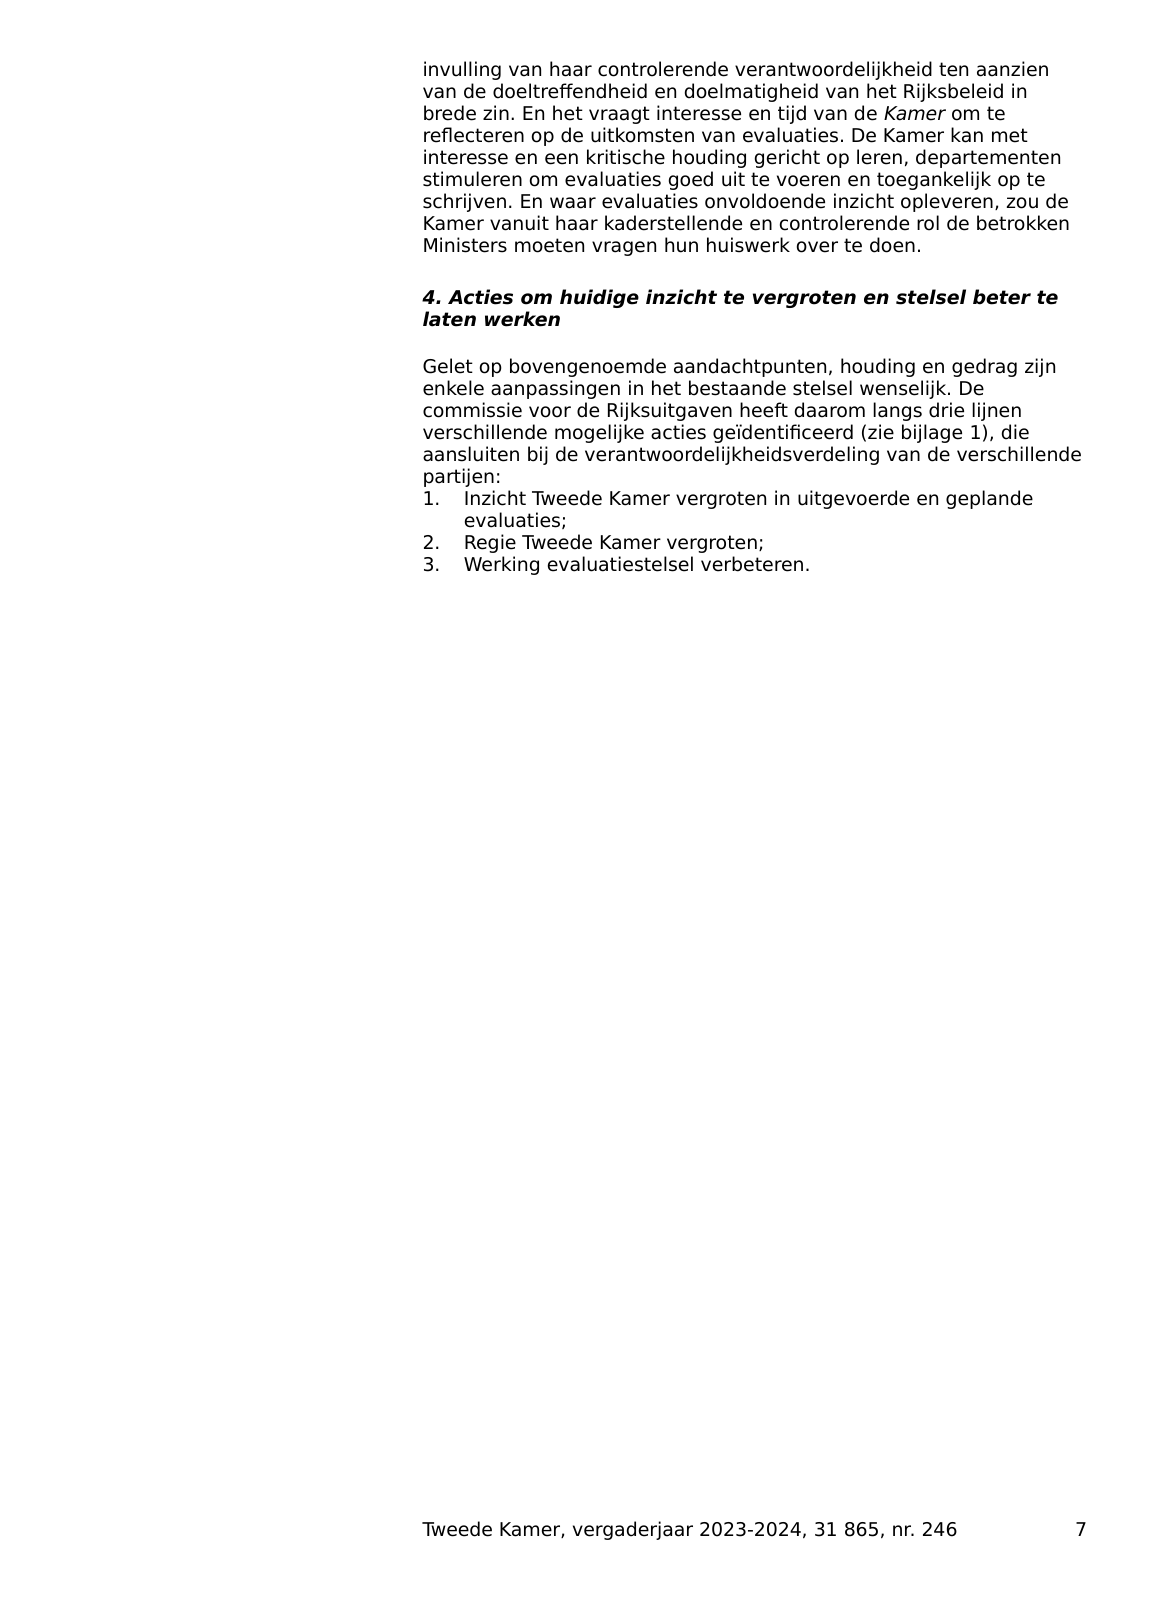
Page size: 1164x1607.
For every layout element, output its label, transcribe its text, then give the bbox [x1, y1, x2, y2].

subtitle 4. Acties om huidige inzicht te vergroten en stelsel beter te laten werken [422, 287, 1087, 331]
text 3. Werking evaluatiestelsel verbeteren. [422, 554, 1087, 576]
text invulling van haar controlerende verantwoordelijkheid ten aanzien van de doeltreffendheid en doelmatigheid van het Rijksbeleid in brede zin. En het vraagt interesse en tijd van de Kamer om te reflecteren op de uitkomsten van evaluaties. De Kamer kan met interesse en een kritische houding gericht op leren, departementen stimuleren om evaluaties goed uit te voeren en toegankelijk op te schrijven. En waar evaluaties onvoldoende inzicht opleveren, zou de Kamer vanuit haar kaderstellende en controlerende rol de betrokken Ministers moeten vragen hun huiswerk over te doen. [422, 59, 1087, 257]
text Gelet op bovengenoemde aandachtpunten, houding en gedrag zijn enkele aanpassingen in het bestaande stelsel wenselijk. De commissie voor de Rijksuitgaven heeft daarom langs drie lijnen verschillende mogelijke acties geïdentificeerd (zie bijlage 1), die aansluiten bij de verantwoordelijkheidsverdeling van de verschillende partijen: [422, 356, 1087, 488]
text 2. Regie Tweede Kamer vergroten; [422, 532, 1087, 554]
text 1. Inzicht Tweede Kamer vergroten in uitgevoerde en geplande evaluaties; [422, 488, 1087, 532]
